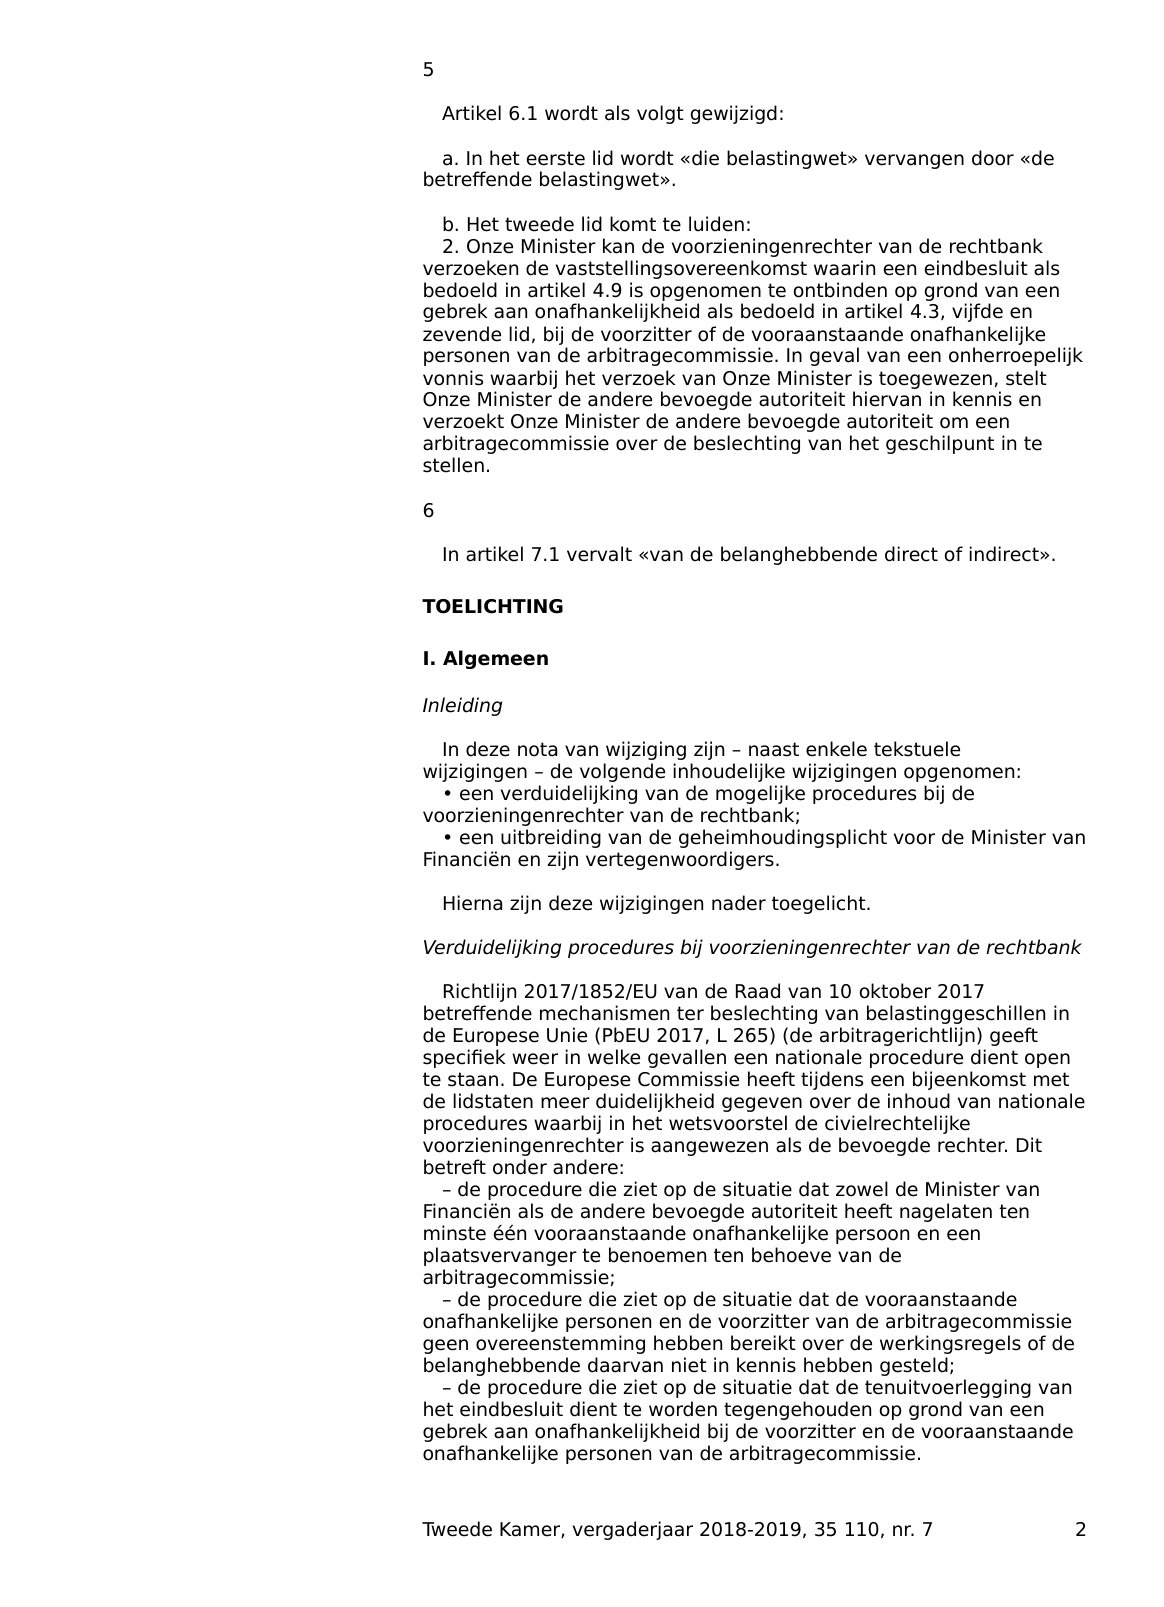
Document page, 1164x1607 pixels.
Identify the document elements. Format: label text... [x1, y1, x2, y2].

text Richtlijn 2017/1852/EU van de Raad van 10 oktober 2017 betreffende mechanismen ter beslechting van belastinggeschillen in de Europese Unie (PbEU 2017, L 265) (de arbitragerichtlijn) geeft specifiek weer in welke gevallen een nationale procedure dient open te staan. De Europese Commissie heeft tijdens een bijeenkomst met de lidstaten meer duidelijkheid gegeven over de inhoud van nationale procedures waarbij in het wetsvoorstel de civielrechtelijke voorzieningenrechter is aangewezen als de bevoegde rechter. Dit betreft onder andere: [422, 981, 1087, 1179]
text a. In het eerste lid wordt «die belastingwet» vervangen door «de betreffende belastingwet». [422, 147, 1087, 191]
subtitle 5 [422, 59, 1087, 81]
text • een verduidelijking van de mogelijke procedures bij de voorzieningenrechter van de rechtbank; [422, 783, 1087, 827]
subtitle Verduidelijking procedures bij voorzieningenrechter van de rechtbank [422, 937, 1087, 959]
text In deze nota van wijziging zijn – naast enkele tekstuele wijzigingen – de volgende inhoudelijke wijzigingen opgenomen: [422, 739, 1087, 783]
text Hierna zijn deze wijzigingen nader toegelicht. [422, 893, 1087, 915]
text Artikel 6.1 wordt als volgt gewijzigd: [422, 103, 1087, 125]
text – de procedure die ziet op de situatie dat zowel de Minister van Financiën als de andere bevoegde autoriteit heeft nagelaten ten minste één vooraanstaande onafhankelijke persoon en een plaatsvervanger te benoemen ten behoeve van de arbitragecommissie; [422, 1179, 1087, 1289]
subtitle Inleiding [422, 694, 1087, 717]
subtitle TOELICHTING [422, 596, 1087, 618]
text 2. Onze Minister kan de voorzieningenrechter van de rechtbank verzoeken de vaststellingsovereenkomst waarin een eindbesluit als bedoeld in artikel 4.9 is opgenomen te ontbinden op grond van een gebrek aan onafhankelijkheid als bedoeld in artikel 4.3, vijfde en zevende lid, bij de voorzitter of de vooraanstaande onafhankelijke personen van de arbitragecommissie. In geval van een onherroepelijk vonnis waarbij het verzoek van Onze Minister is toegewezen, stelt Onze Minister de andere bevoegde autoriteit hiervan in kennis en verzoekt Onze Minister de andere bevoegde autoriteit om een arbitragecommissie over de beslechting van het geschilpunt in te stellen. [422, 236, 1087, 477]
subtitle I. Algemeen [422, 648, 1087, 669]
subtitle 6 [422, 499, 1087, 521]
text • een uitbreiding van de geheimhoudingsplicht voor de Minister van Financiën en zijn vertegenwoordigers. [422, 827, 1087, 871]
text – de procedure die ziet op de situatie dat de vooraanstaande onafhankelijke personen en de voorzitter van de arbitragecommissie geen overeenstemming hebben bereikt over de werkingsregels of de belanghebbende daarvan niet in kennis hebben gesteld; [422, 1289, 1087, 1377]
text b. Het tweede lid komt te luiden: [422, 213, 1087, 236]
text – de procedure die ziet op de situatie dat de tenuitvoerlegging van het eindbesluit dient te worden tegengehouden op grond van een gebrek aan onafhankelijkheid bij de voorzitter en de vooraanstaande onafhankelijke personen van de arbitragecommissie. [422, 1377, 1087, 1465]
text In artikel 7.1 vervalt «van de belanghebbende direct of indirect». [422, 544, 1087, 566]
